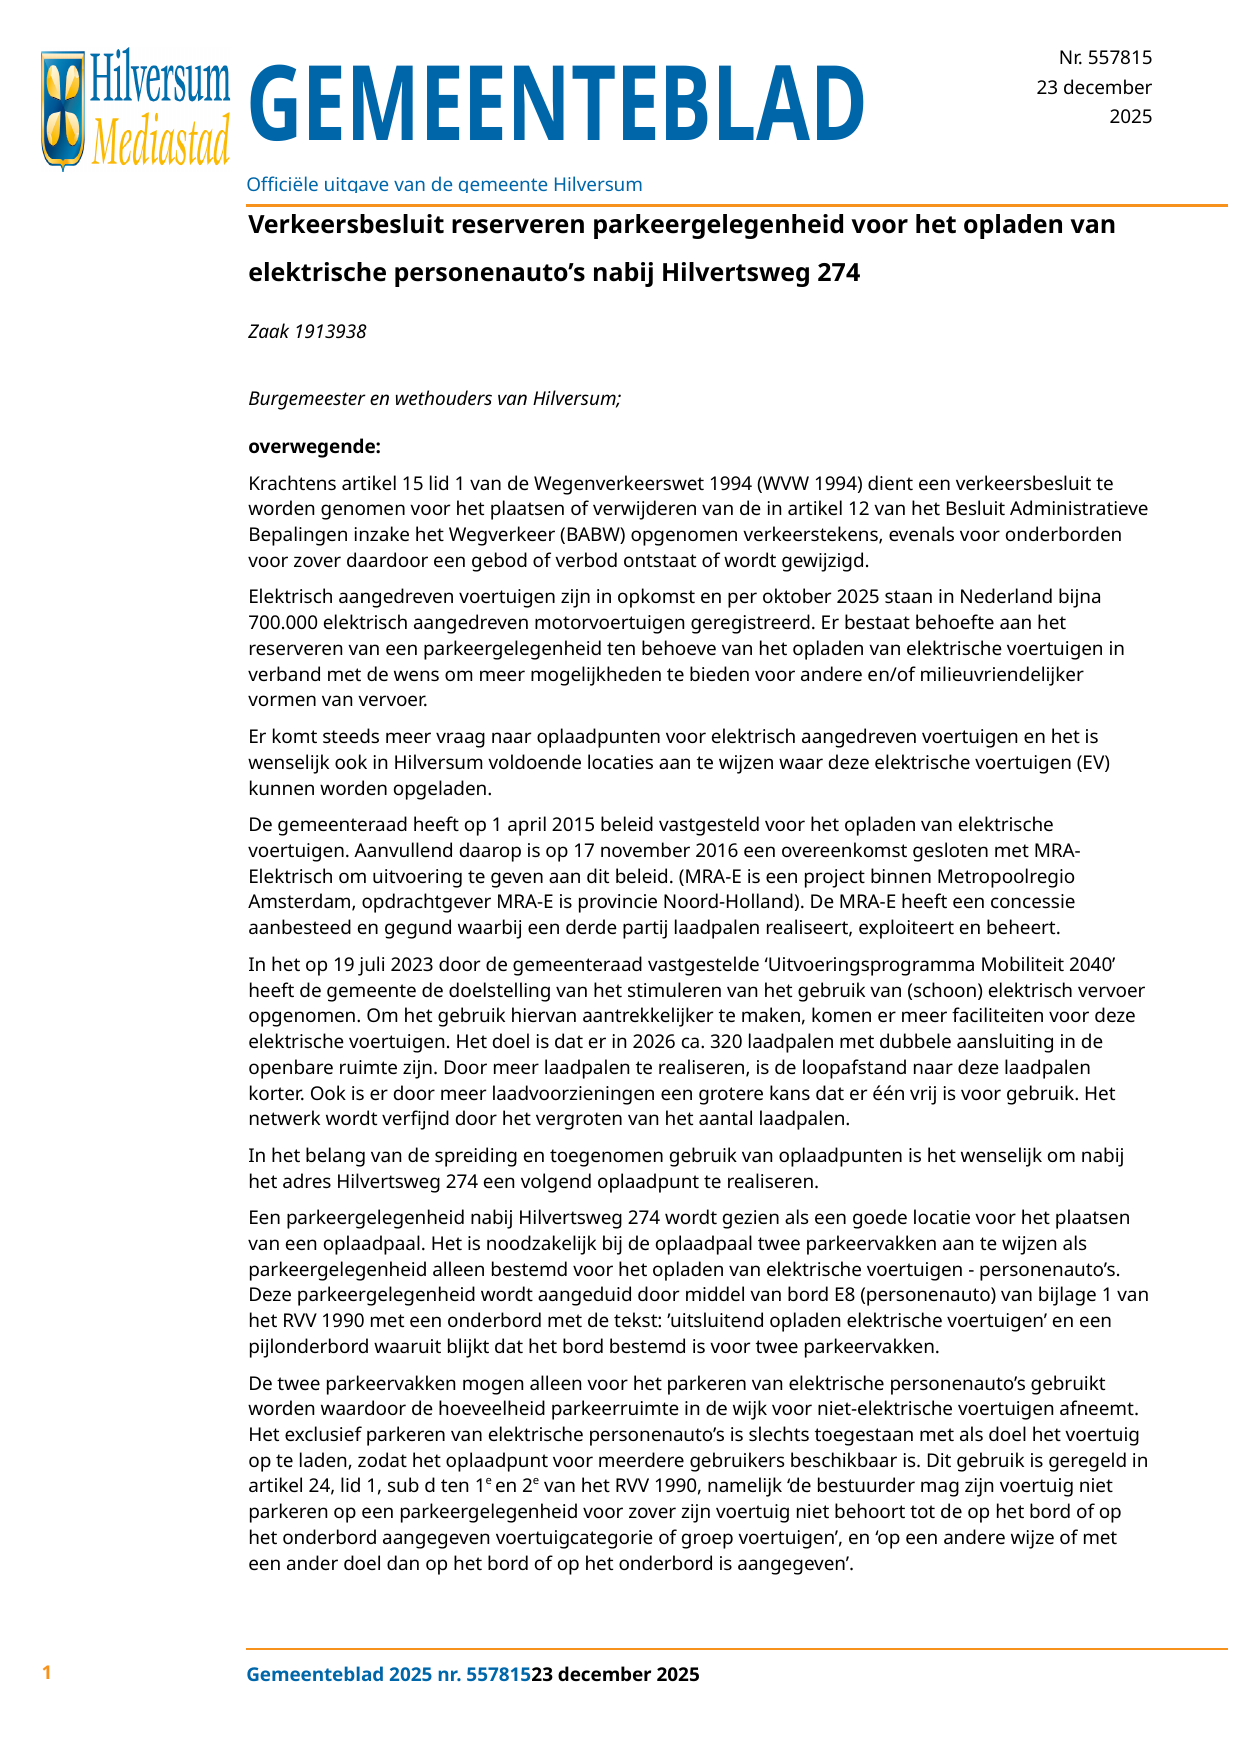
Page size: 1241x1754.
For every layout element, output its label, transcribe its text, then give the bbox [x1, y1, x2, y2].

text Een parkeergelegenheid nabij Hilvertsweg 274 wordt gezien als een goede locatie voor het plaatsen van een oplaadpaal. Het is noodzakelijk bij de oplaadpaal twee parkeervakken aan te wijzen als parkeergelegenheid alleen bestemd voor het opladen van elektrische voertuigen - personenauto’s. Deze parkeergelegenheid wordt aangeduid door middel van bord E8 (personenauto) van bijlage 1 van het RVV 1990 met een onderbord met de tekst: ’uitsluitend opladen elektrische voertuigen’ en een pijlonderbord waaruit blijkt dat het bord bestemd is voor twee parkeervakken. [248, 1204, 1152, 1359]
text In het op 19 juli 2023 door de gemeenteraad vastgestelde ‘Uitvoeringsprogramma Mobiliteit 2040’ heeft de gemeente de doelstelling van het stimuleren van het gebruik van (schoon) elektrisch vervoer opgenomen. Om het gebruik hiervan aantrekkelijker te maken, komen er meer faciliteiten voor deze elektrische voertuigen. Het doel is dat er in 2026 ca. 320 laadpalen met dubbele aansluiting in de openbare ruimte zijn. Door meer laadpalen te realiseren, is de loopafstand naar deze laadpalen korter. Ook is er door meer laadvoorzieningen een grotere kans dat er één vrij is voor gebruik. Het netwerk wordt verfijnd door het vergroten van het aantal laadpalen. [248, 951, 1152, 1131]
text Burgemeester en wethouders van Hilversum; [248, 386, 1152, 411]
text Zaak 1913938 [248, 318, 1152, 344]
text Er komt steeds meer vraag naar oplaadpunten voor elektrisch aangedreven voertuigen en het is wenselijk ook in Hilversum voldoende locaties aan te wijzen waar deze elektrische voertuigen (EV) kunnen worden opgeladen. [248, 723, 1152, 801]
text In het belang van de spreiding en toegenomen gebruik van oplaadpunten is het wenselijk om nabij het adres Hilvertsweg 274 een volgend oplaadpunt te realiseren. [248, 1142, 1152, 1193]
text Elektrisch aangedreven voertuigen zijn in opkomst en per oktober 2025 staan in Nederland bijna 700.000 elektrisch aangedreven motorvoertuigen geregistreerd. Er bestaat behoefte aan het reserveren van een parkeergelegenheid ten behoeve van het opladen van elektrische voertuigen in verband met de wens om meer mogelijkheden te bieden voor andere en/of milieuvriendelijker vormen van vervoer. [248, 584, 1152, 712]
text Verkeersbesluit reserveren parkeergelegenheid voor het opladen van elektrische personenauto’s nabij Hilvertsweg 274 [248, 207, 1152, 288]
text overwegende: [248, 433, 1152, 459]
text De twee parkeervakken mogen alleen voor het parkeren van elektrische personenauto’s gebruikt worden waardoor de hoeveelheid parkeerruimte in de wijk voor niet-elektrische voertuigen afneemt. Het exclusief parkeren van elektrische personenauto’s is slechts toegestaan met als doel het voertuig op te laden, zodat het oplaadpunt voor meerdere gebruikers beschikbaar is. Dit gebruik is geregeld in artikel 24, lid 1, sub d ten 1e en 2e van het RVV 1990, namelijk ‘de bestuurder mag zijn voertuig niet parkeren op een parkeergelegenheid voor zover zijn voertuig niet behoort tot de op het bord of op het onderbord aangegeven voertuigcategorie of groep voertuigen’, en ‘op een andere wijze of met een ander doel dan op het bord of op het onderbord is aangegeven’. [248, 1370, 1152, 1576]
picture [41, 47, 231, 172]
text Krachtens artikel 15 lid 1 van de Wegenverkeerswet 1994 (WVW 1994) dient een verkeersbesluit te worden genomen voor het plaatsen of verwijderen van de in artikel 12 van het Besluit Administratieve Bepalingen inzake het Wegverkeer (BABW) opgenomen verkeerstekens, evenals voor onderborden voor zover daardoor een gebod of verbod ontstaat of wordt gewijzigd. [248, 470, 1152, 573]
text De gemeenteraad heeft op 1 april 2015 beleid vastgesteld voor het opladen van elektrische voertuigen. Aanvullend daarop is op 17 november 2016 een overeenkomst gesloten met MRA-Elektrisch om uitvoering te geven aan dit beleid. (MRA-E is een project binnen Metropoolregio Amsterdam, opdrachtgever MRA-E is provincie Noord-Holland). De MRA-E heeft een concessie aanbesteed en gegund waarbij een derde partij laadpalen realiseert, exploiteert en beheert. [248, 811, 1152, 940]
